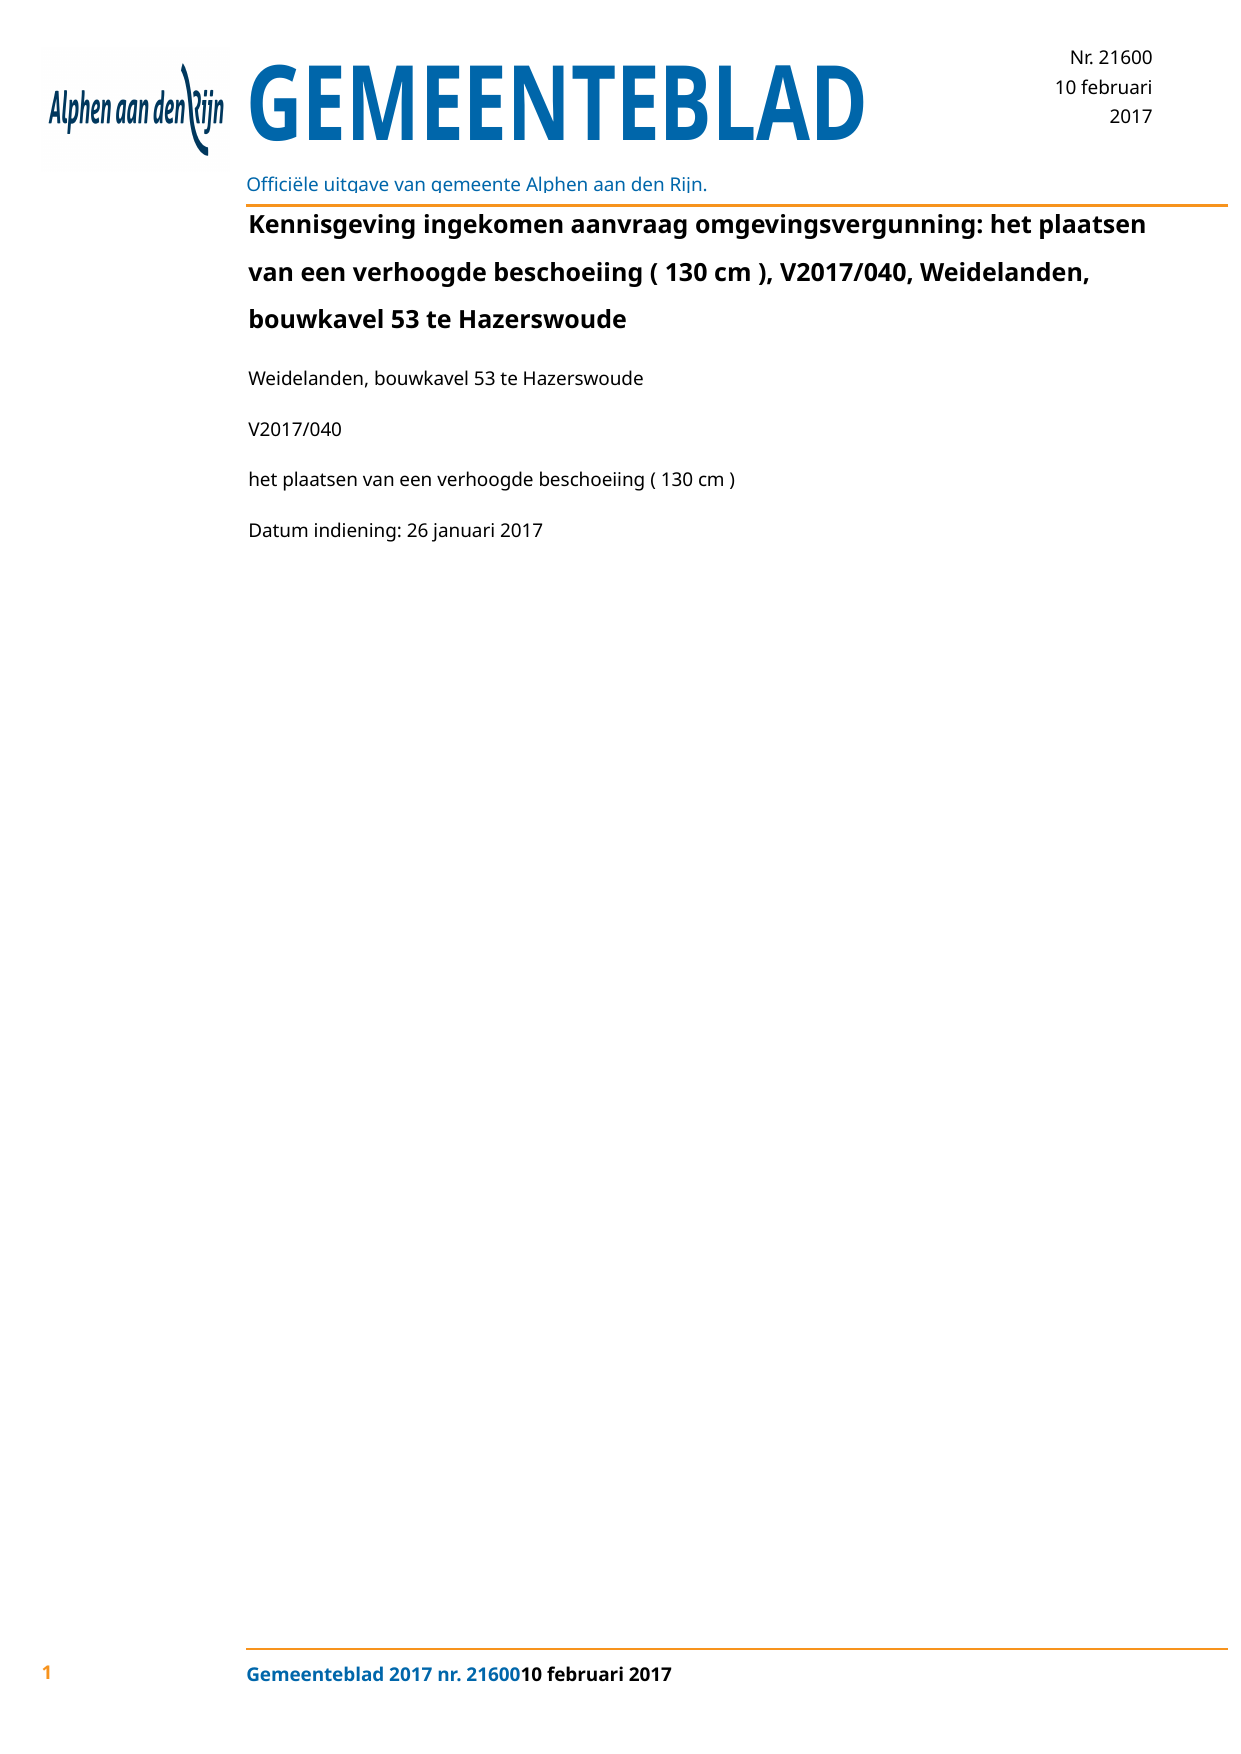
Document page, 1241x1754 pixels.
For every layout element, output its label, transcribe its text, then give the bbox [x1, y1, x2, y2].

text Weidelanden, bouwkavel 53 te Hazerswoude [248, 366, 1152, 391]
text Datum indiening: 26 januari 2017 [248, 517, 1152, 542]
text V2017/040 [248, 416, 1152, 442]
text Kennisgeving ingekomen aanvraag omgevingsvergunning: het plaatsen van een verhoogde beschoeiing ( 130 cm ), V2017/040, Weidelanden, bouwkavel 53 te Hazerswoude [248, 207, 1152, 336]
picture [41, 47, 231, 172]
text het plaatsen van een verhoogde beschoeiing ( 130 cm ) [248, 466, 1152, 492]
